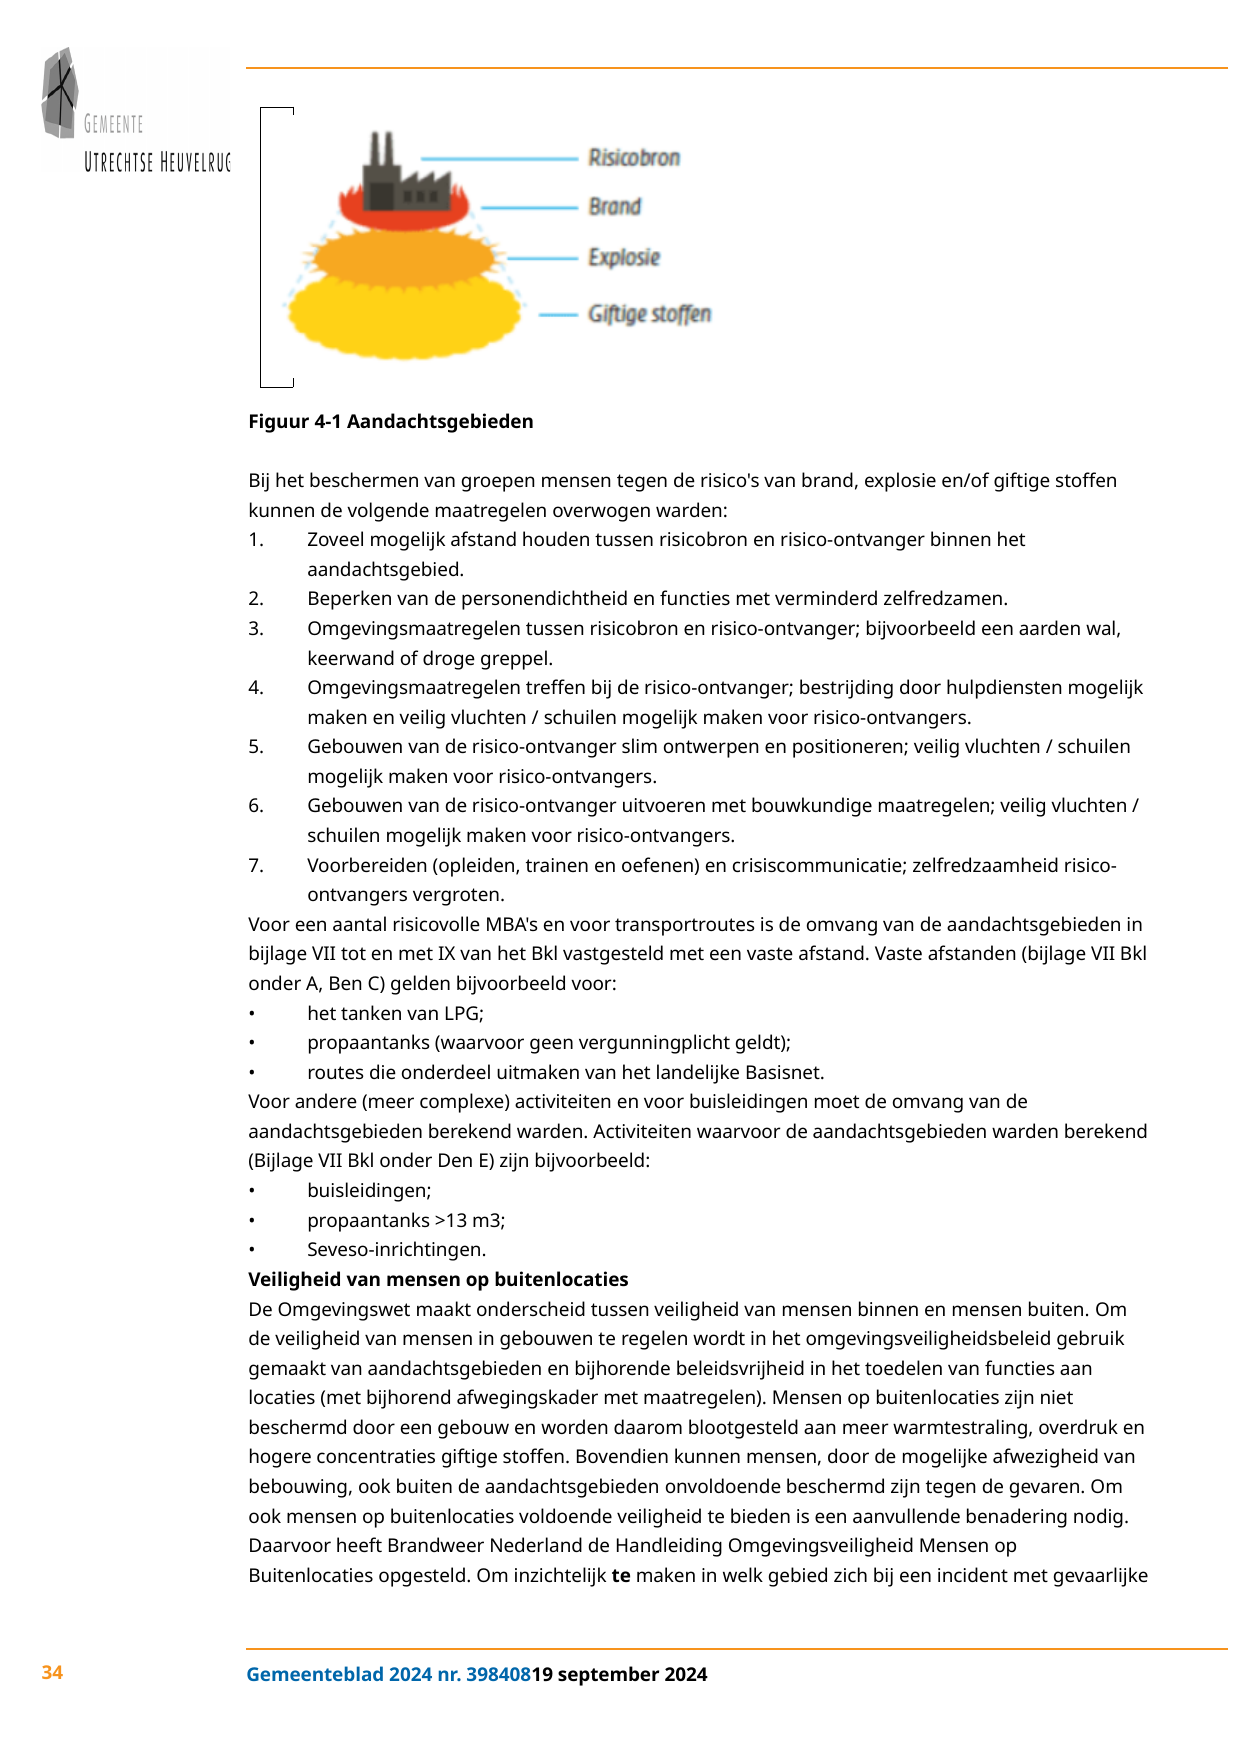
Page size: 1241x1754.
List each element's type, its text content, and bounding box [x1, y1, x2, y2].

text Voor een aantal risicovolle MBA's en voor transportroutes is de omvang van de aandachtsgebieden in bijlage VII tot en met IX van het Bkl vastgesteld met een vaste afstand. Vaste afstanden (bijlage VII Bkl onder A, Ben C) gelden bijvoorbeeld voor: [248, 911, 1152, 996]
list Omgevingsmaatregelen treffen bij de risico-ontvanger; bestrijding door hulpdiensten mogelijk maken en veilig vluchten / schuilen mogelijk maken voor risico-ontvangers. [248, 674, 1152, 730]
text Figuur 4-1 Aandachtsgebieden [248, 408, 1152, 434]
list propaantanks (waarvoor geen vergunningplicht geldt); [248, 1029, 1152, 1055]
picture [268, 115, 742, 378]
list Omgevingsmaatregelen tussen risicobron en risico-ontvanger; bijvoorbeeld een aarden wal, keerwand of droge greppel. [248, 615, 1152, 671]
list Voorbereiden (opleiden, trainen en oefenen) en crisiscommunicatie; zelfredzaamheid risico-ontvangers vergroten. [248, 852, 1152, 907]
list Zoveel mogelijk afstand houden tussen risicobron en risico-ontvanger binnen het aandachtsgebied. [248, 526, 1152, 582]
list het tanken van LPG; [248, 1000, 1152, 1026]
list Beperken van de personendichtheid en functies met verminderd zelfredzamen. [248, 586, 1152, 611]
text Voor andere (meer complexe) activiteiten en voor buisleidingen moet de omvang van de aandachtsgebieden berekend warden. Activiteiten waarvoor de aandachtsgebieden warden berekend (Bijlage VII Bkl onder Den E) zijn bijvoorbeeld: [248, 1088, 1152, 1173]
list Gebouwen van de risico-ontvanger uitvoeren met bouwkundige maatregelen; veilig vluchten / schuilen mogelijk maken voor risico-ontvangers. [248, 793, 1152, 848]
list Seveso-inrichtingen. [248, 1236, 1152, 1262]
table_header Veiligheid van mensen op buitenlocaties De Omgevingswet maakt onderscheid tussen veiligheid van mensen binnen en mensen buiten. Om de veiligheid van mensen in gebouwen te regelen wordt in het omgevingsveiligheidsbeleid gebruik gemaakt van aandachtsgebieden en bijhorende beleidsvrijheid in het toedelen van functies aan locaties (met bijhorend afwegingskader met maatregelen). Mensen op buitenlocaties zijn niet beschermd door een gebouw en worden daarom blootgesteld aan meer warmtestraling, overdruk en hogere concentraties giftige stoffen. Bovendien kunnen mensen, door de mogelijke afwezigheid van bebouwing, ook buiten de aandachtsgebieden onvoldoende beschermd zijn tegen de gevaren. Om ook mensen op buitenlocaties voldoende veiligheid te bieden is een aanvullende benadering nodig. Daarvoor heeft Brandweer Nederland de Handleiding Omgevingsveiligheid Mensen op Buitenlocaties opgesteld. Om inzichtelijk te maken in welk gebied zich bij een incident met gevaarlijke [248, 1266, 1152, 1588]
list propaantanks >13 m3; [248, 1207, 1152, 1233]
list routes die onderdeel uitmaken van het landelijke Basisnet. [248, 1059, 1152, 1085]
text Bij het beschermen van groepen mensen tegen de risico's van brand, explosie en/of giftige stoffen kunnen de volgende maatregelen overwogen warden: [248, 467, 1152, 523]
list Gebouwen van de risico-ontvanger slim ontwerpen en positioneren; veilig vluchten / schuilen mogelijk maken voor risico-ontvangers. [248, 733, 1152, 789]
list buisleidingen; [248, 1177, 1152, 1203]
picture [41, 47, 231, 172]
